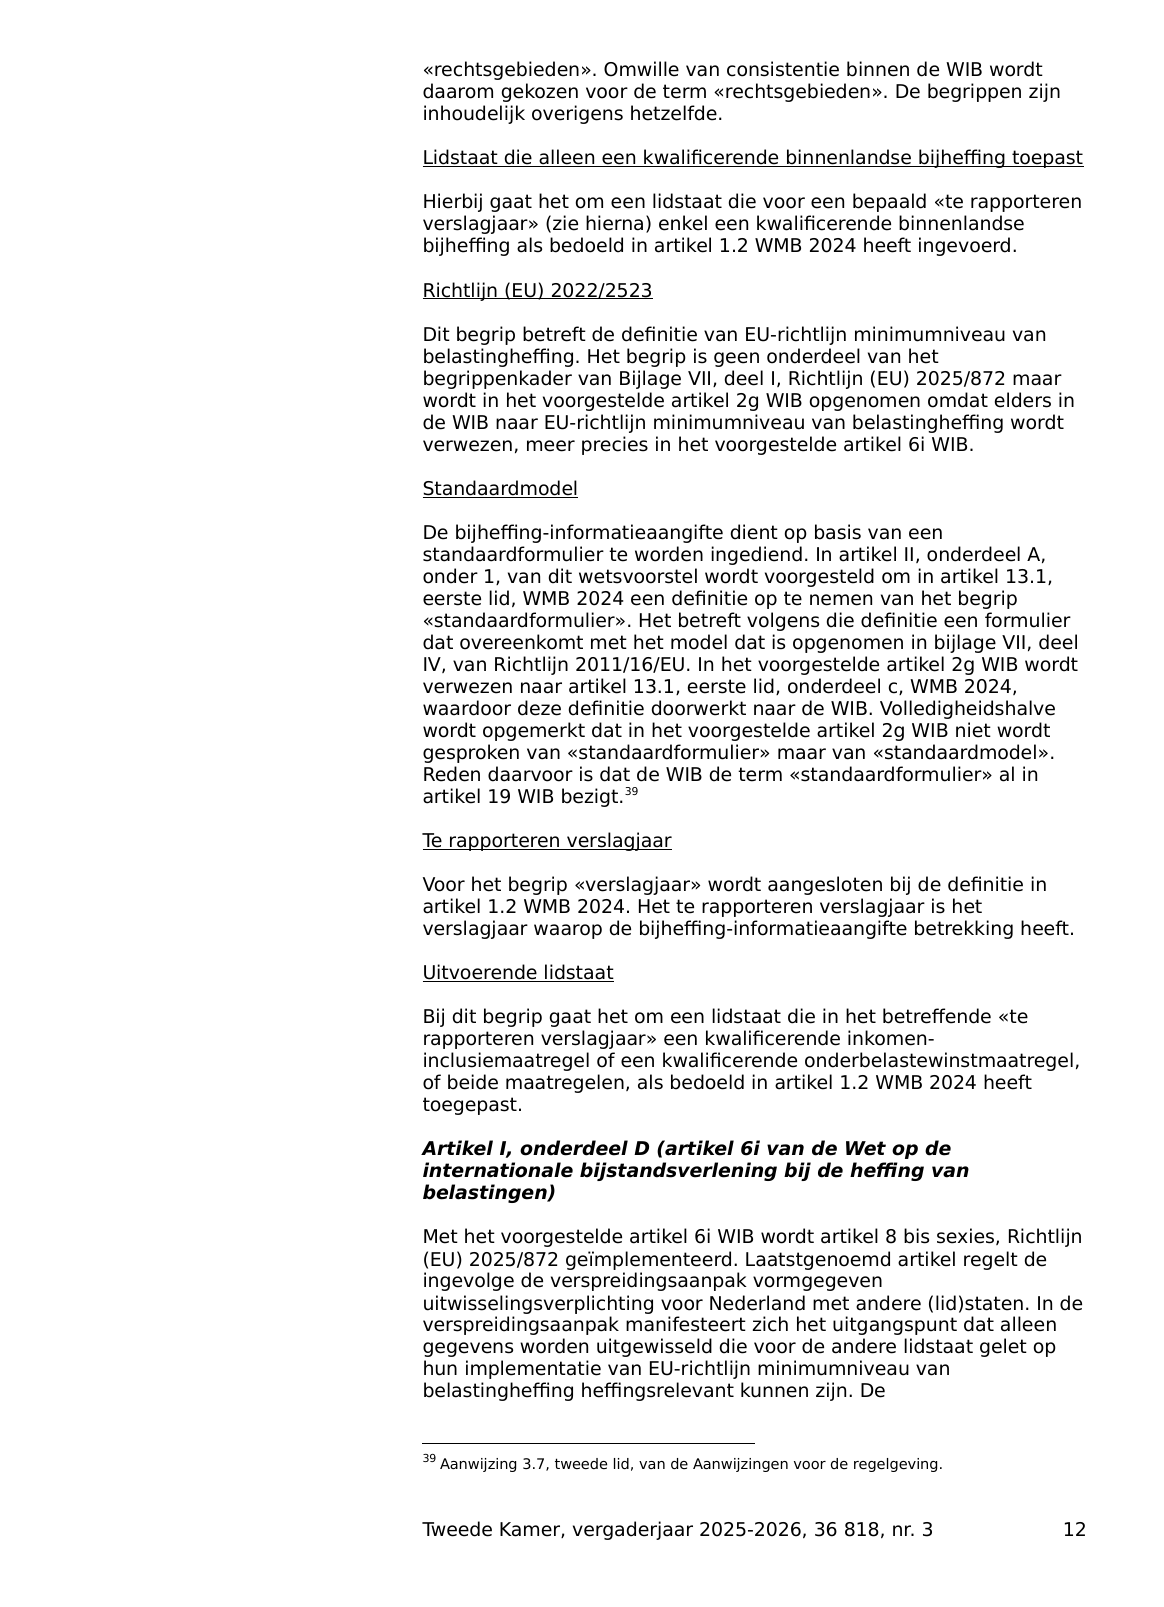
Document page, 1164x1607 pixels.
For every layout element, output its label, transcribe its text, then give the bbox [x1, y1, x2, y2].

subtitle Standaardmodel [422, 478, 1087, 500]
subtitle Lidstaat die alleen een kwalificerende binnenlandse bijheffing toepast [422, 147, 1087, 169]
subtitle Te rapporteren verslagjaar [422, 830, 1087, 852]
text Met het voorgestelde artikel 6i WIB wordt artikel 8 bis sexies, Richtlijn (EU) 2025/872 geïmplementeerd. Laatstgenoemd artikel regelt de ingevolge de verspreidingsaanpak vormgegeven uitwisselingsverplichting voor Nederland met andere (lid)staten. In de verspreidingsaanpak manifesteert zich het uitgangspunt dat alleen gegevens worden uitgewisseld die voor de andere lidstaat gelet op hun implementatie van EU-richtlijn minimumniveau van belastingheffing heffingsrelevant kunnen zijn. De [422, 1226, 1087, 1402]
text «rechtsgebieden». Omwille van consistentie binnen de WIB wordt daarom gekozen voor de term «rechtsgebieden». De begrippen zijn inhoudelijk overigens hetzelfde. [422, 59, 1087, 125]
text De bijheffing-informatieaangifte dient op basis van een standaardformulier te worden ingediend. In artikel II, onderdeel A, onder 1, van dit wetsvoorstel wordt voorgesteld om in artikel 13.1, eerste lid, WMB 2024 een definitie op te nemen van het begrip «standaardformulier». Het betreft volgens die definitie een formulier dat overeenkomt met het model dat is opgenomen in bijlage VII, deel IV, van Richtlijn 2011/16/EU. In het voorgestelde artikel 2g WIB wordt verwezen naar artikel 13.1, eerste lid, onderdeel c, WMB 2024, waardoor deze definitie doorwerkt naar de WIB. Volledigheidshalve wordt opgemerkt dat in het voorgestelde artikel 2g WIB niet wordt gesproken van «standaardformulier» maar van «standaardmodel». Reden daarvoor is dat de WIB de term «standaardformulier» al in artikel 19 WIB bezigt. [422, 522, 1087, 808]
text Voor het begrip «verslagjaar» wordt aangesloten bij de definitie in artikel 1.2 WMB 2024. Het te rapporteren verslagjaar is het verslagjaar waarop de bijheffing-informatieaangifte betrekking heeft. [422, 874, 1087, 940]
subtitle Uitvoerende lidstaat [422, 962, 1087, 984]
text Hierbij gaat het om een lidstaat die voor een bepaald «te rapporteren verslagjaar» (zie hierna) enkel een kwalificerende binnenlandse bijheffing als bedoeld in artikel 1.2 WMB 2024 heeft ingevoerd. [422, 191, 1087, 257]
subtitle Artikel I, onderdeel D (artikel 6i van de Wet op de internationale bijstandsverlening bij de heffing van belastingen) [422, 1138, 1087, 1204]
text Dit begrip betreft de definitie van EU-richtlijn minimumniveau van belastingheffing. Het begrip is geen onderdeel van het begrippenkader van Bijlage VII, deel I, Richtlijn (EU) 2025/872 maar wordt in het voorgestelde artikel 2g WIB opgenomen omdat elders in de WIB naar EU-richtlijn minimumniveau van belastingheffing wordt verwezen, meer precies in het voorgestelde artikel 6i WIB. [422, 324, 1087, 456]
text Aanwijzing 3.7, tweede lid, van de Aanwijzingen voor de regelgeving. [422, 1452, 1087, 1474]
subtitle Richtlijn (EU) 2022/2523 [422, 279, 1087, 301]
text Bij dit begrip gaat het om een lidstaat die in het betreffende «te rapporteren verslagjaar» een kwalificerende inkomen-inclusiemaatregel of een kwalificerende onderbelastewinstmaatregel, of beide maatregelen, als bedoeld in artikel 1.2 WMB 2024 heeft toegepast. [422, 1006, 1087, 1116]
